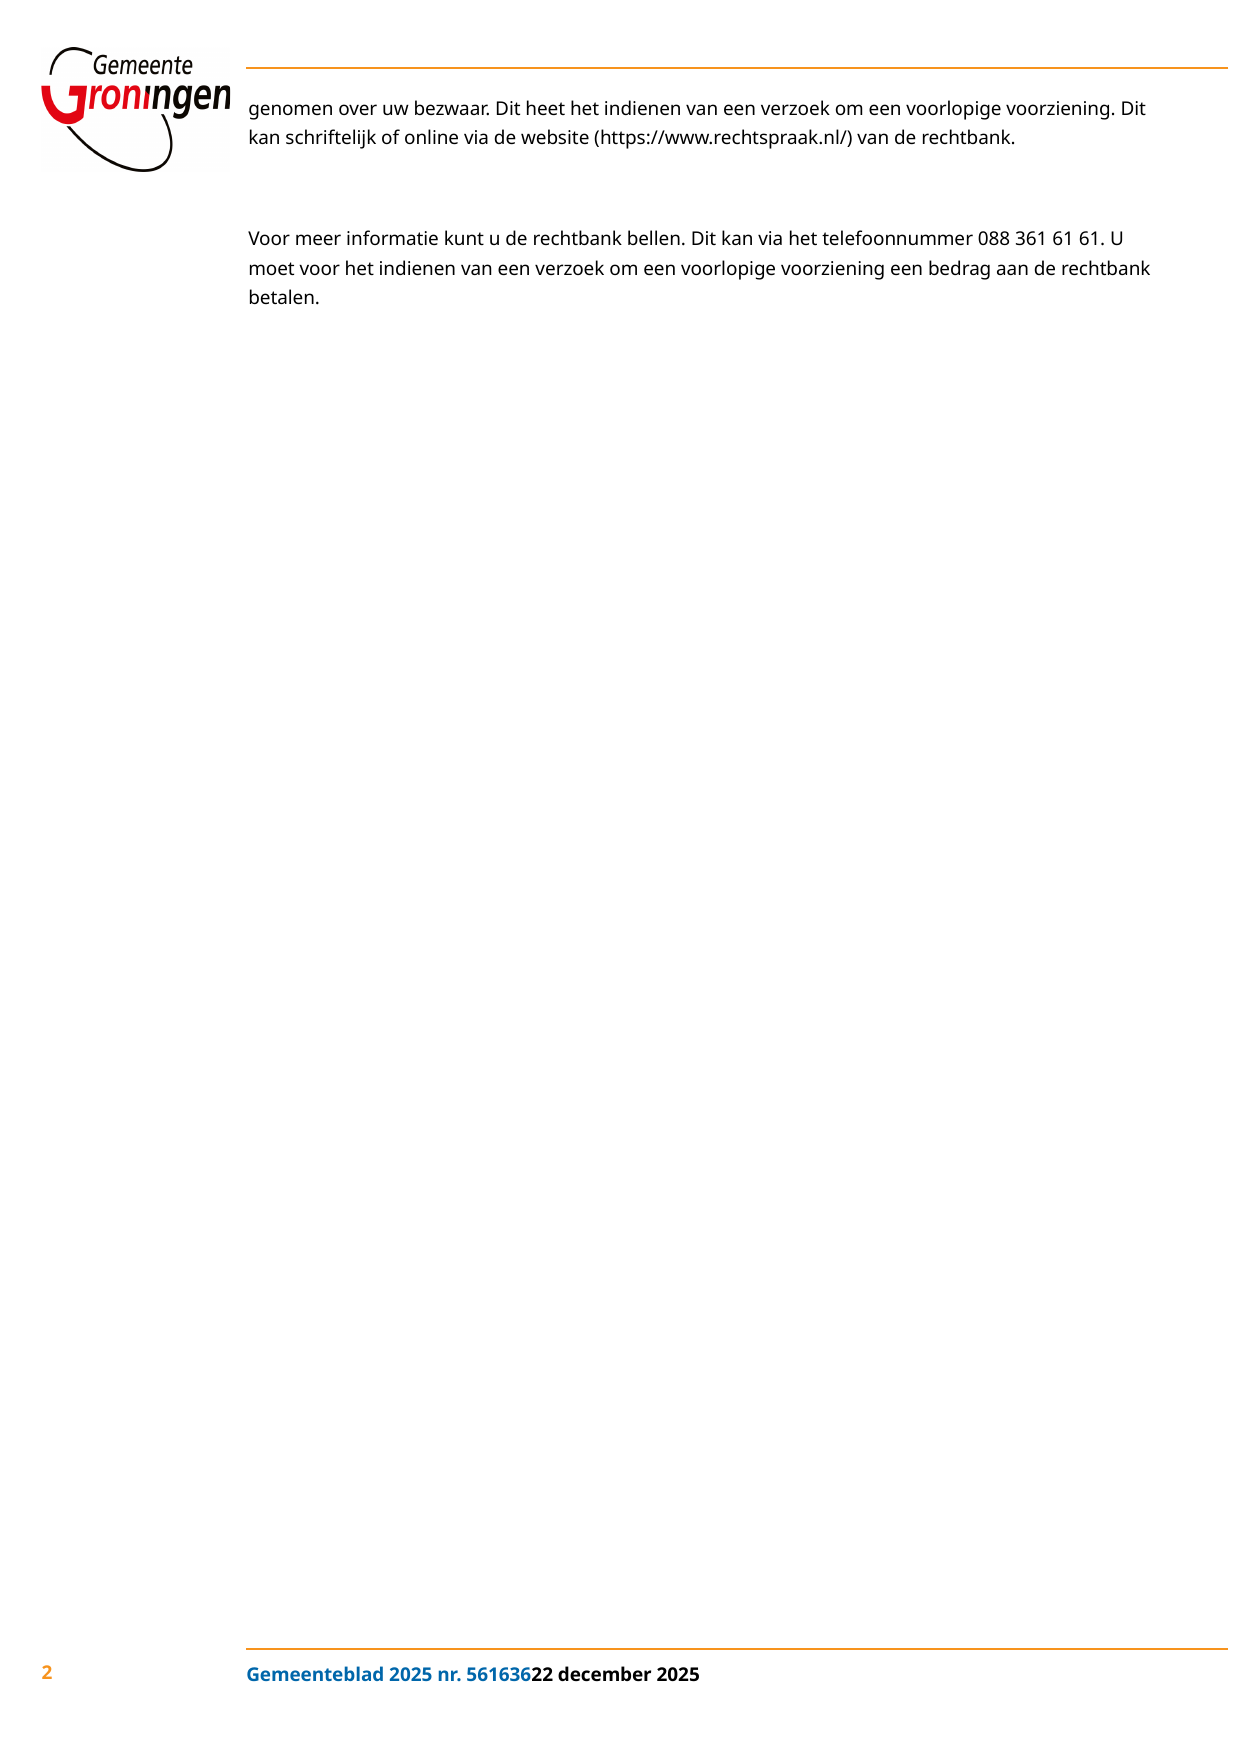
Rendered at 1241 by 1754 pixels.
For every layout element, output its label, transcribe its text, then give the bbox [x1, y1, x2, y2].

text Voor meer informatie kunt u de rechtbank bellen. Dit kan via het telefoonnummer 088 361 61 61. U moet voor het indienen van een verzoek om een voorlopige voorziening een bedrag aan de rechtbank betalen. [248, 225, 1152, 310]
text genomen over uw bezwaar. Dit heet het indienen van een verzoek om een voorlopige voorziening. Dit kan schriftelijk of online via de website (https://www.rechtspraak.nl/) van de rechtbank. [248, 95, 1152, 150]
picture [41, 47, 231, 172]
